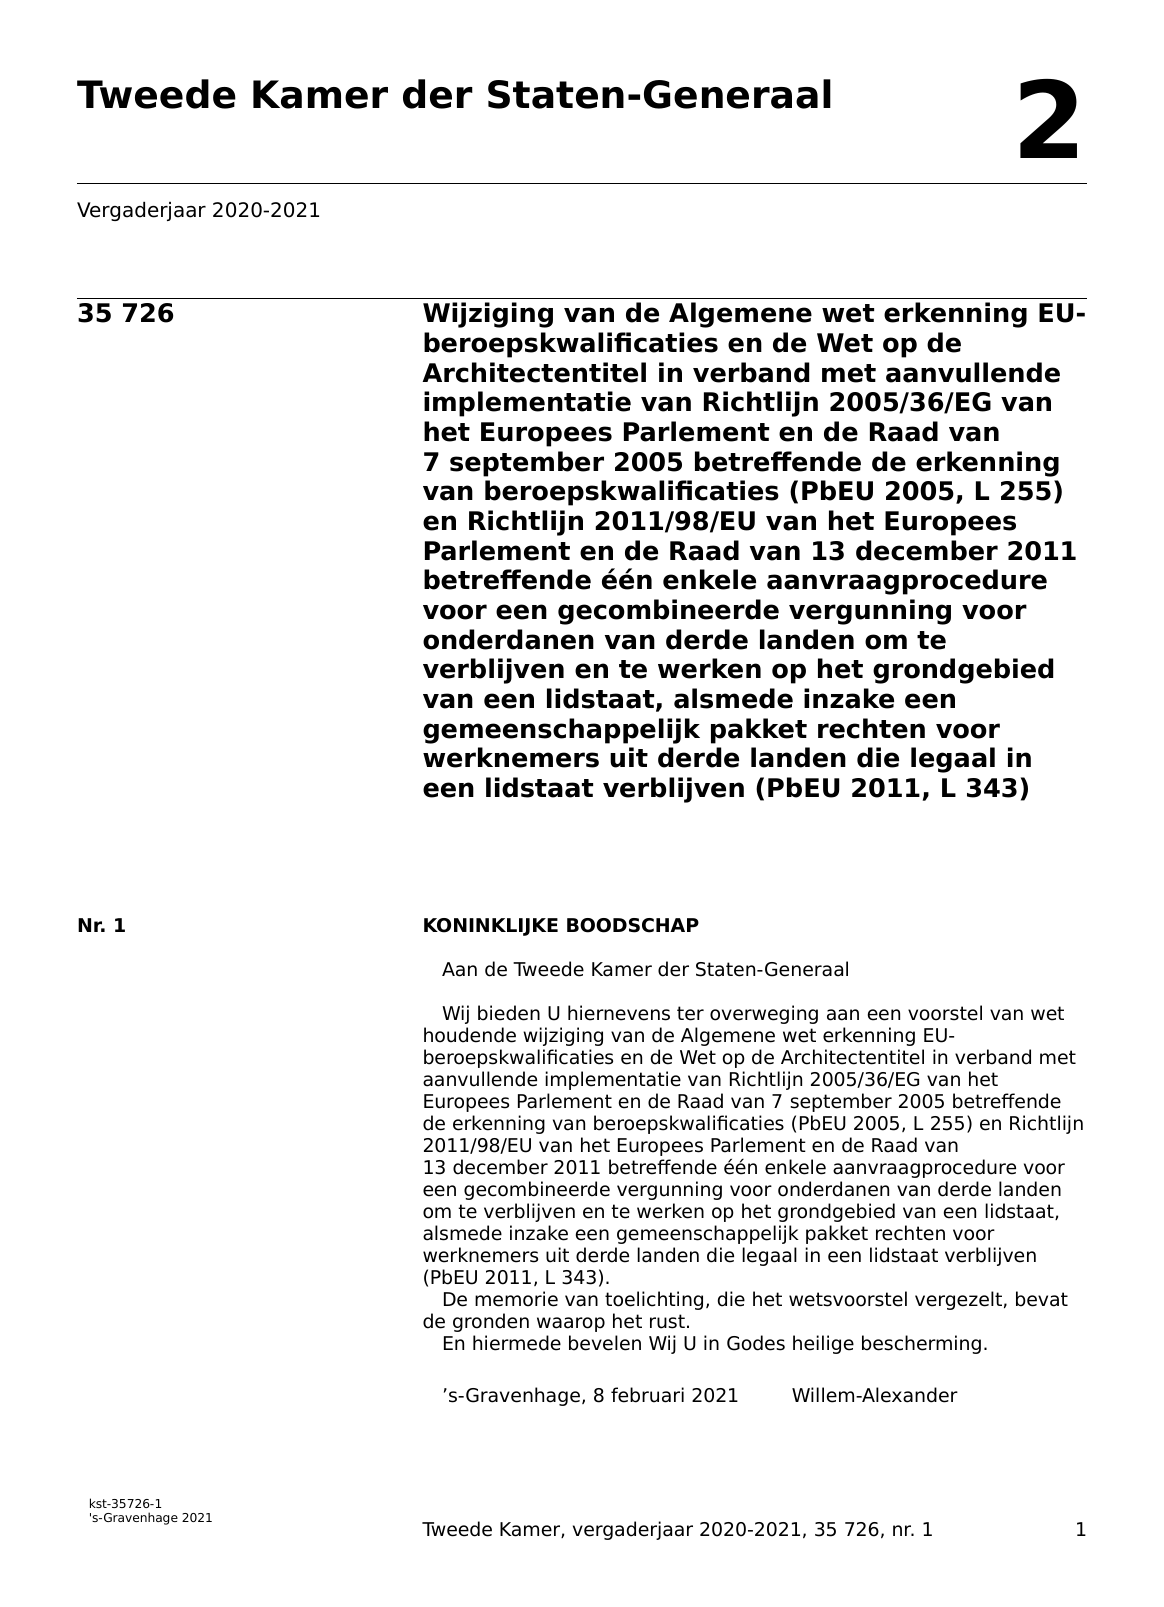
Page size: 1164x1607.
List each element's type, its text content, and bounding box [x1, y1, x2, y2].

table_cell Vergaderjaar 2020-2021 [77, 184, 1087, 298]
text ’s-Gravenhage, 8 februari 2021 Willem-Alexander [422, 1385, 1087, 1407]
text 's-Gravenhage 2021 [88, 1511, 323, 1525]
subtitle 35 726 Wijziging van de Algemene wet erkenning EU-beroepskwalificaties en de Wet op de Architectentitel in verband met aanvullende implementatie van Richtlijn 2005/36/EG van het Europees Parlement en de Raad van 7 september 2005 betreffende de erkenning van beroepskwalificaties (PbEU 2005, L 255) en Richtlijn 2011/98/EU van het Europees Parlement en de Raad van 13 december 2011 betreffende één enkele aanvraagprocedure voor een gecombineerde vergunning voor onderdanen van derde landen om te verblijven en te werken op het grondgebied van een lidstaat, alsmede inzake een gemeenschappelijk pakket rechten voor werknemers uit derde landen die legaal in een lidstaat verblijven (PbEU 2011, L 343) [77, 299, 1087, 804]
text Aan de Tweede Kamer der Staten-Generaal [422, 959, 1087, 981]
text kst-35726-1 [88, 1497, 323, 1511]
table_header 2 [886, 59, 1087, 183]
text Wij bieden U hiernevens ter overweging aan een voorstel van wet houdende wijziging van de Algemene wet erkenning EU-beroepskwalificaties en de Wet op de Architectentitel in verband met aanvullende implementatie van Richtlijn 2005/36/EG van het Europees Parlement en de Raad van 7 september 2005 betreffende de erkenning van beroepskwalificaties (PbEU 2005, L 255) en Richtlijn 2011/98/EU van het Europees Parlement en de Raad van 13 december 2011 betreffende één enkele aanvraagprocedure voor een gecombineerde vergunning voor onderdanen van derde landen om te verblijven en te werken op het grondgebied van een lidstaat, alsmede inzake een gemeenschappelijk pakket rechten voor werknemers uit derde landen die legaal in een lidstaat verblijven (PbEU 2011, L 343). [422, 1003, 1087, 1289]
text De memorie van toelichting, die het wetsvoorstel vergezelt, bevat de gronden waarop het rust. [422, 1289, 1087, 1333]
subtitle Nr. 1 KONINKLIJKE BOODSCHAP [77, 915, 1087, 937]
text En hiermede bevelen Wij U in Godes heilige bescherming. [422, 1333, 1087, 1355]
table_header Tweede Kamer der Staten-Generaal [77, 59, 886, 183]
